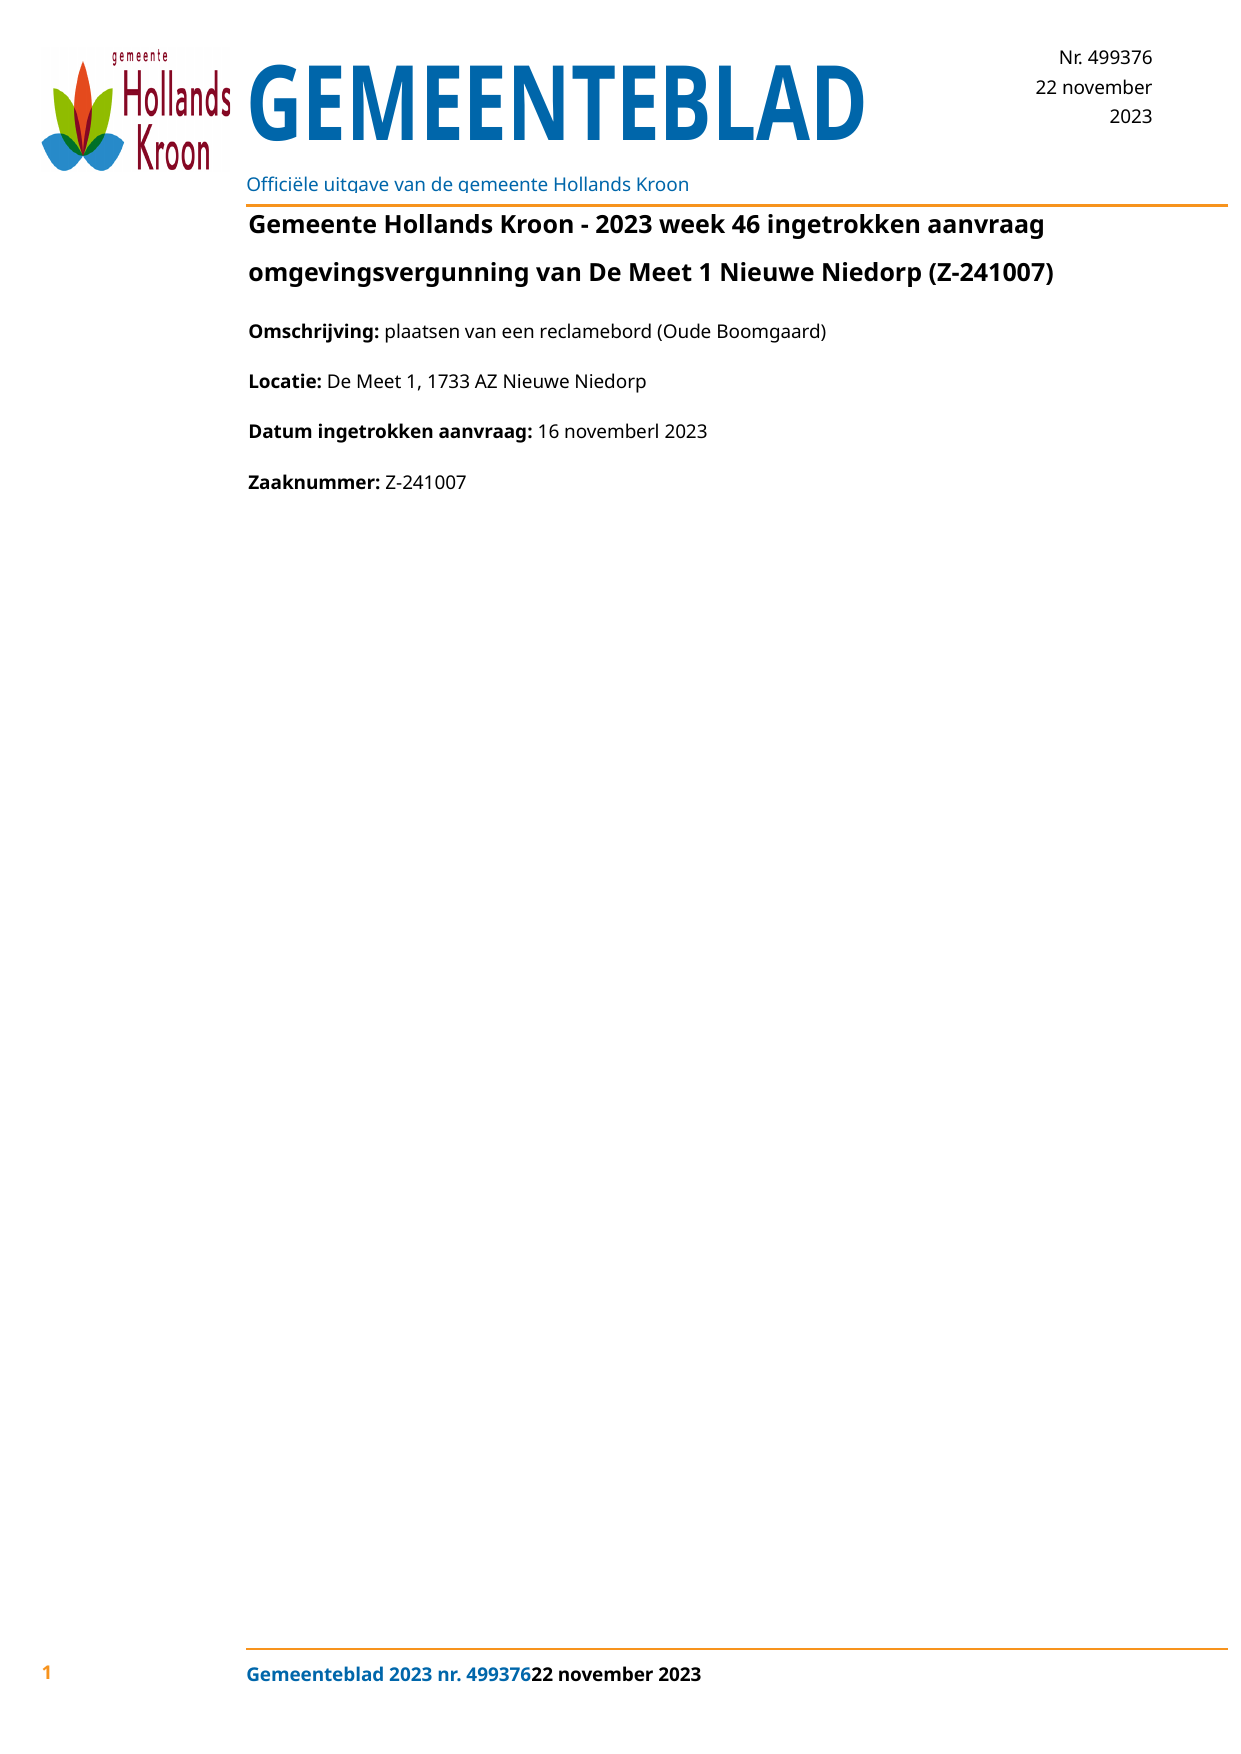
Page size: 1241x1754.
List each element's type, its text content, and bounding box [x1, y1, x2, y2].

text Gemeente Hollands Kroon - 2023 week 46 ingetrokken aanvraag omgevingsvergunning van De Meet 1 Nieuwe Niedorp (Z-241007) [248, 207, 1152, 288]
text Zaaknummer: Z-241007 [248, 469, 1152, 495]
text Locatie: De Meet 1, 1733 AZ Nieuwe Niedorp [248, 368, 1152, 394]
text Datum ingetrokken aanvraag: 16 novemberl 2023 [248, 419, 1152, 444]
picture [41, 47, 231, 172]
text Omschrijving: plaatsen van een reclamebord (Oude Boomgaard) [248, 318, 1152, 344]
